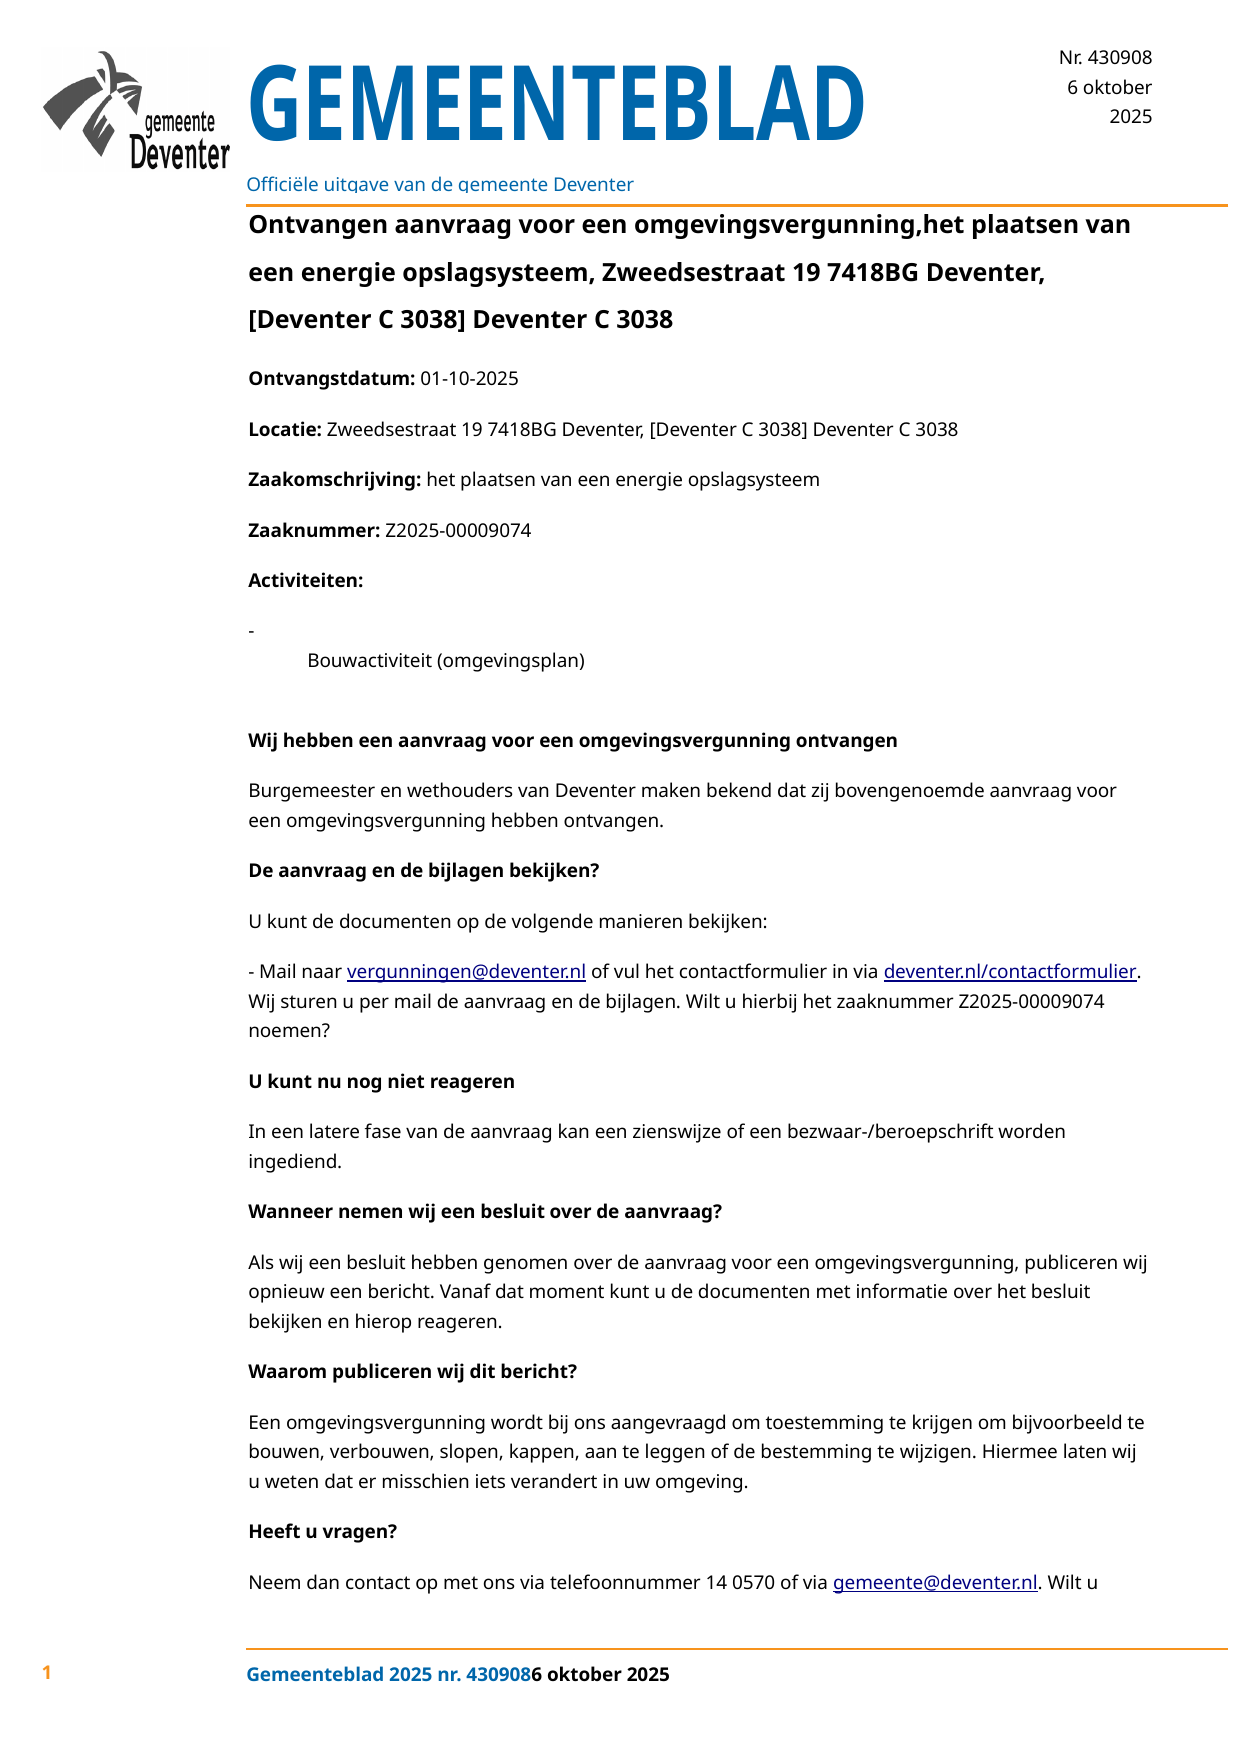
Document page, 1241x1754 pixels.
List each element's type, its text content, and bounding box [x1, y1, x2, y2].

text Burgemeester en wethouders van Deventer maken bekend dat zij bovengenoemde aanvraag voor een omgevingsvergunning hebben ontvangen. [248, 778, 1152, 833]
text Zaakomschrijving: het plaatsen van een energie opslagsysteem [248, 466, 1152, 492]
text Ontvangen aanvraag voor een omgevingsvergunning,het plaatsen van een energie opslagsysteem, Zweedsestraat 19 7418BG Deventer, [Deventer C 3038] Deventer C 3038 [248, 207, 1152, 336]
text In een latere fase van de aanvraag kan een zienswijze of een bezwaar-/beroepschrift worden ingediend. [248, 1118, 1152, 1174]
text Als wij een besluit hebben genomen over de aanvraag voor een omgevingsvergunning, publiceren wij opnieuw een bericht. Vanaf dat moment kunt u de documenten met informatie over het besluit bekijken en hierop reageren. [248, 1249, 1152, 1334]
list Bouwactiviteit (omgevingsplan) [248, 647, 1152, 673]
text De aanvraag en de bijlagen bekijken? [248, 858, 1152, 883]
picture [41, 47, 231, 172]
text U kunt nu nog niet reageren [248, 1068, 1152, 1094]
text Locatie: Zweedsestraat 19 7418BG Deventer, [Deventer C 3038] Deventer C 3038 [248, 416, 1152, 442]
text Activiteiten: [248, 567, 1152, 593]
text Ontvangstdatum: 01-10-2025 [248, 366, 1152, 391]
text Een omgevingsvergunning wordt bij ons aangevraagd om toestemming te krijgen om bijvoorbeeld te bouwen, verbouwen, slopen, kappen, aan te leggen of de bestemming te wijzigen. Hiermee laten wij u weten dat er misschien iets verandert in uw omgeving. [248, 1409, 1152, 1494]
text Heeft u vragen? [248, 1518, 1152, 1544]
text U kunt de documenten op de volgende manieren bekijken: [248, 908, 1152, 934]
text Neem dan contact op met ons via telefoonnummer 14 0570 of via gemeente@deventer.nl. Wilt u [248, 1569, 1152, 1594]
text Wij hebben een aanvraag voor een omgevingsvergunning ontvangen [248, 727, 1152, 753]
text - Mail naar vergunningen@deventer.nl of vul het contactformulier in via deventer.nl/contactformulier. Wij sturen u per mail de aanvraag en de bijlagen. Wilt u hierbij het zaaknummer Z2025-00009074 noemen? [248, 958, 1152, 1043]
text Zaaknummer: Z2025-00009074 [248, 517, 1152, 542]
text Waarom publiceren wij dit bericht? [248, 1358, 1152, 1384]
text Wanneer nemen wij een besluit over de aanvraag? [248, 1198, 1152, 1224]
